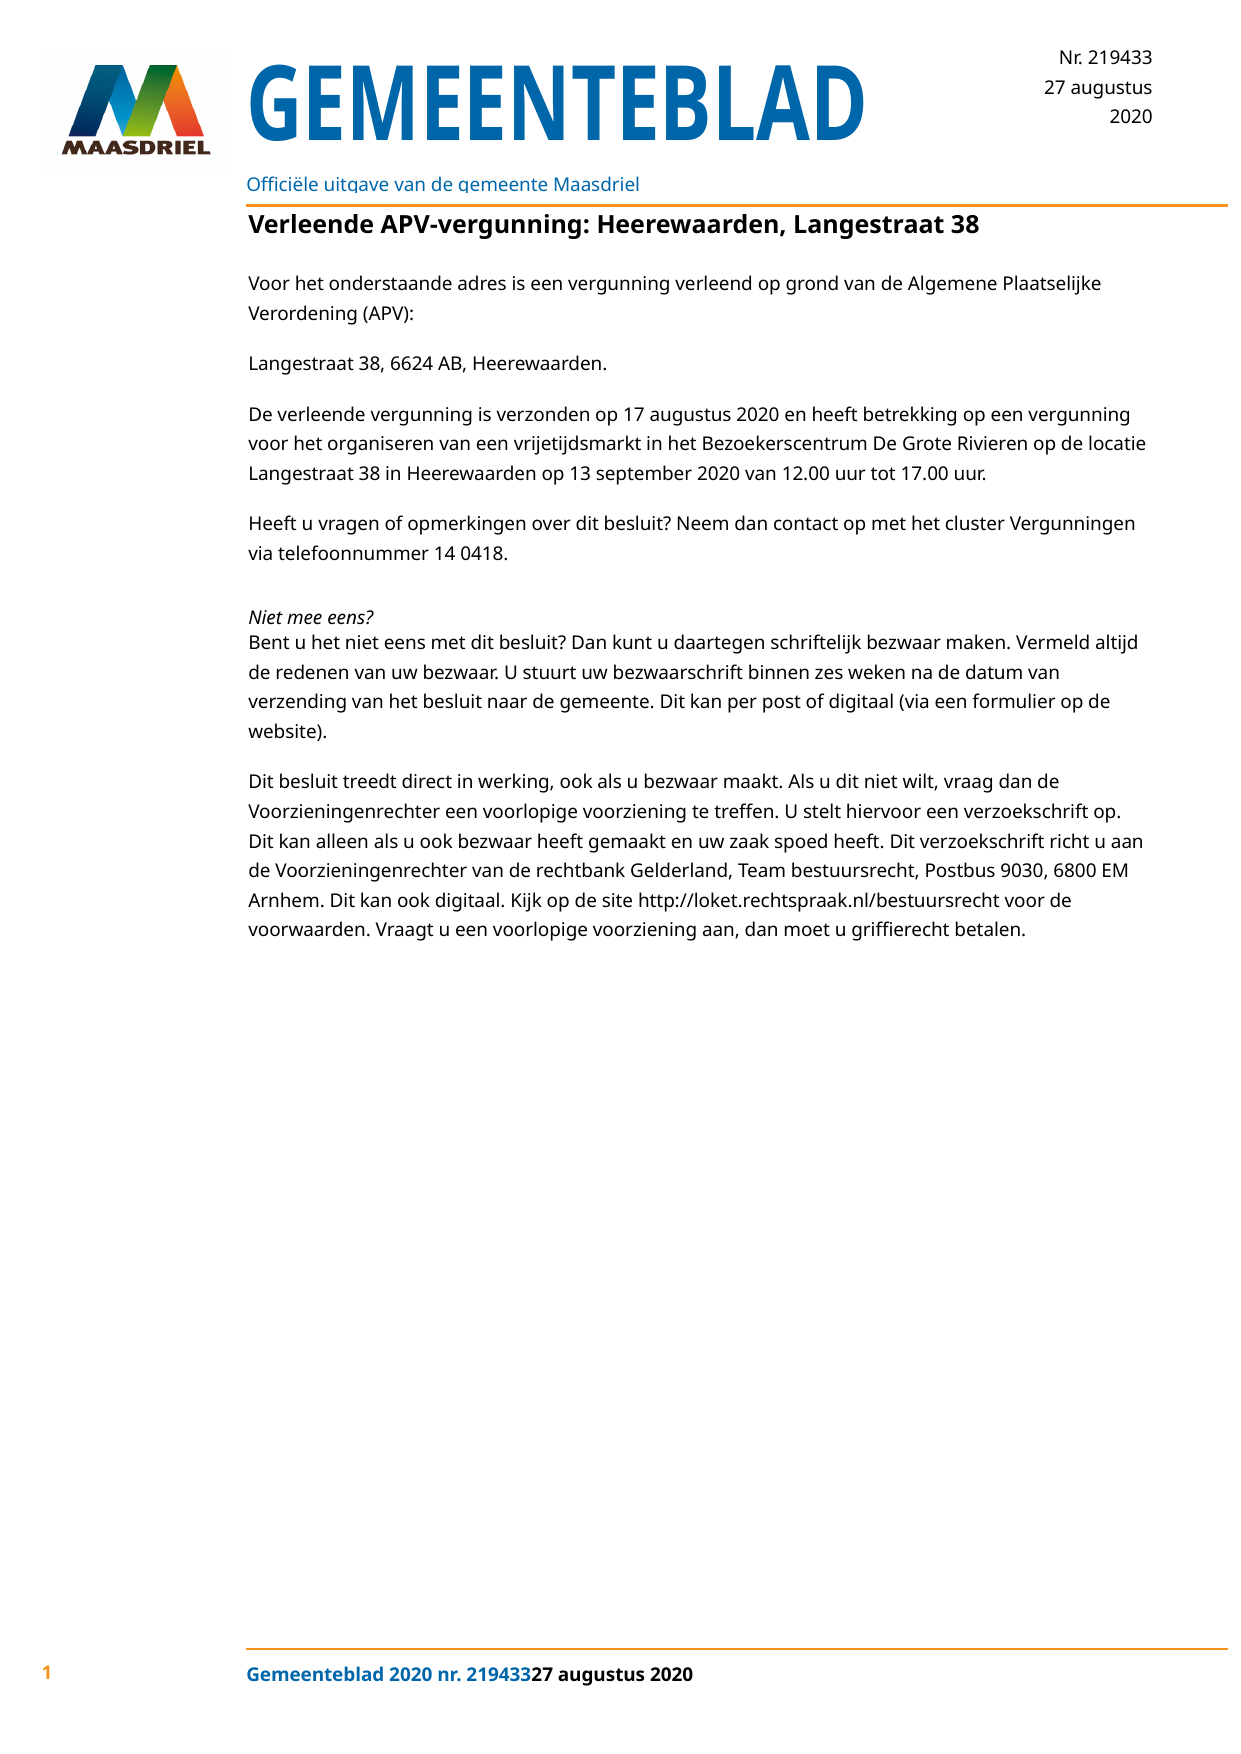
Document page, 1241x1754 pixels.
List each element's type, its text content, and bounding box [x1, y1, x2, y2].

text Niet mee eens? [248, 604, 1152, 629]
text Voor het onderstaande adres is een vergunning verleend op grond van de Algemene Plaatselijke Verordening (APV): [248, 270, 1152, 326]
text Verleende APV-vergunning: Heerewaarden, Langestraat 38 [248, 207, 1152, 241]
text Bent u het niet eens met dit besluit? Dan kunt u daartegen schriftelijk bezwaar maken. Vermeld altijd de redenen van uw bezwaar. U stuurt uw bezwaarschrift binnen zes weken na de datum van verzending van het besluit naar de gemeente. Dit kan per post of digitaal (via een formulier op de website). [248, 629, 1152, 744]
text Heeft u vragen of opmerkingen over dit besluit? Neem dan contact op met het cluster Vergunningen via telefoonnummer 14 0418. [248, 510, 1152, 566]
text Langestraat 38, 6624 AB, Heerewaarden. [248, 350, 1152, 376]
picture [41, 47, 231, 172]
text Dit besluit treedt direct in werking, ook als u bezwaar maakt. Als u dit niet wilt, vraag dan de Voorzieningenrechter een voorlopige voorziening te treffen. U stelt hiervoor een verzoekschrift op. Dit kan alleen als u ook bezwaar heeft gemaakt en uw zaak spoed heeft. Dit verzoekschrift richt u aan de Voorzieningenrechter van de rechtbank Gelderland, Team bestuursrecht, Postbus 9030, 6800 EM Arnhem. Dit kan ook digitaal. Kijk op de site http://loket.rechtspraak.nl/bestuursrecht voor de voorwaarden. Vraagt u een voorlopige voorziening aan, dan moet u griffierecht betalen. [248, 769, 1152, 942]
text De verleende vergunning is verzonden op 17 augustus 2020 en heeft betrekking op een vergunning voor het organiseren van een vrijetijdsmarkt in het Bezoekerscentrum De Grote Rivieren op de locatie Langestraat 38 in Heerewaarden op 13 september 2020 van 12.00 uur tot 17.00 uur. [248, 401, 1152, 486]
